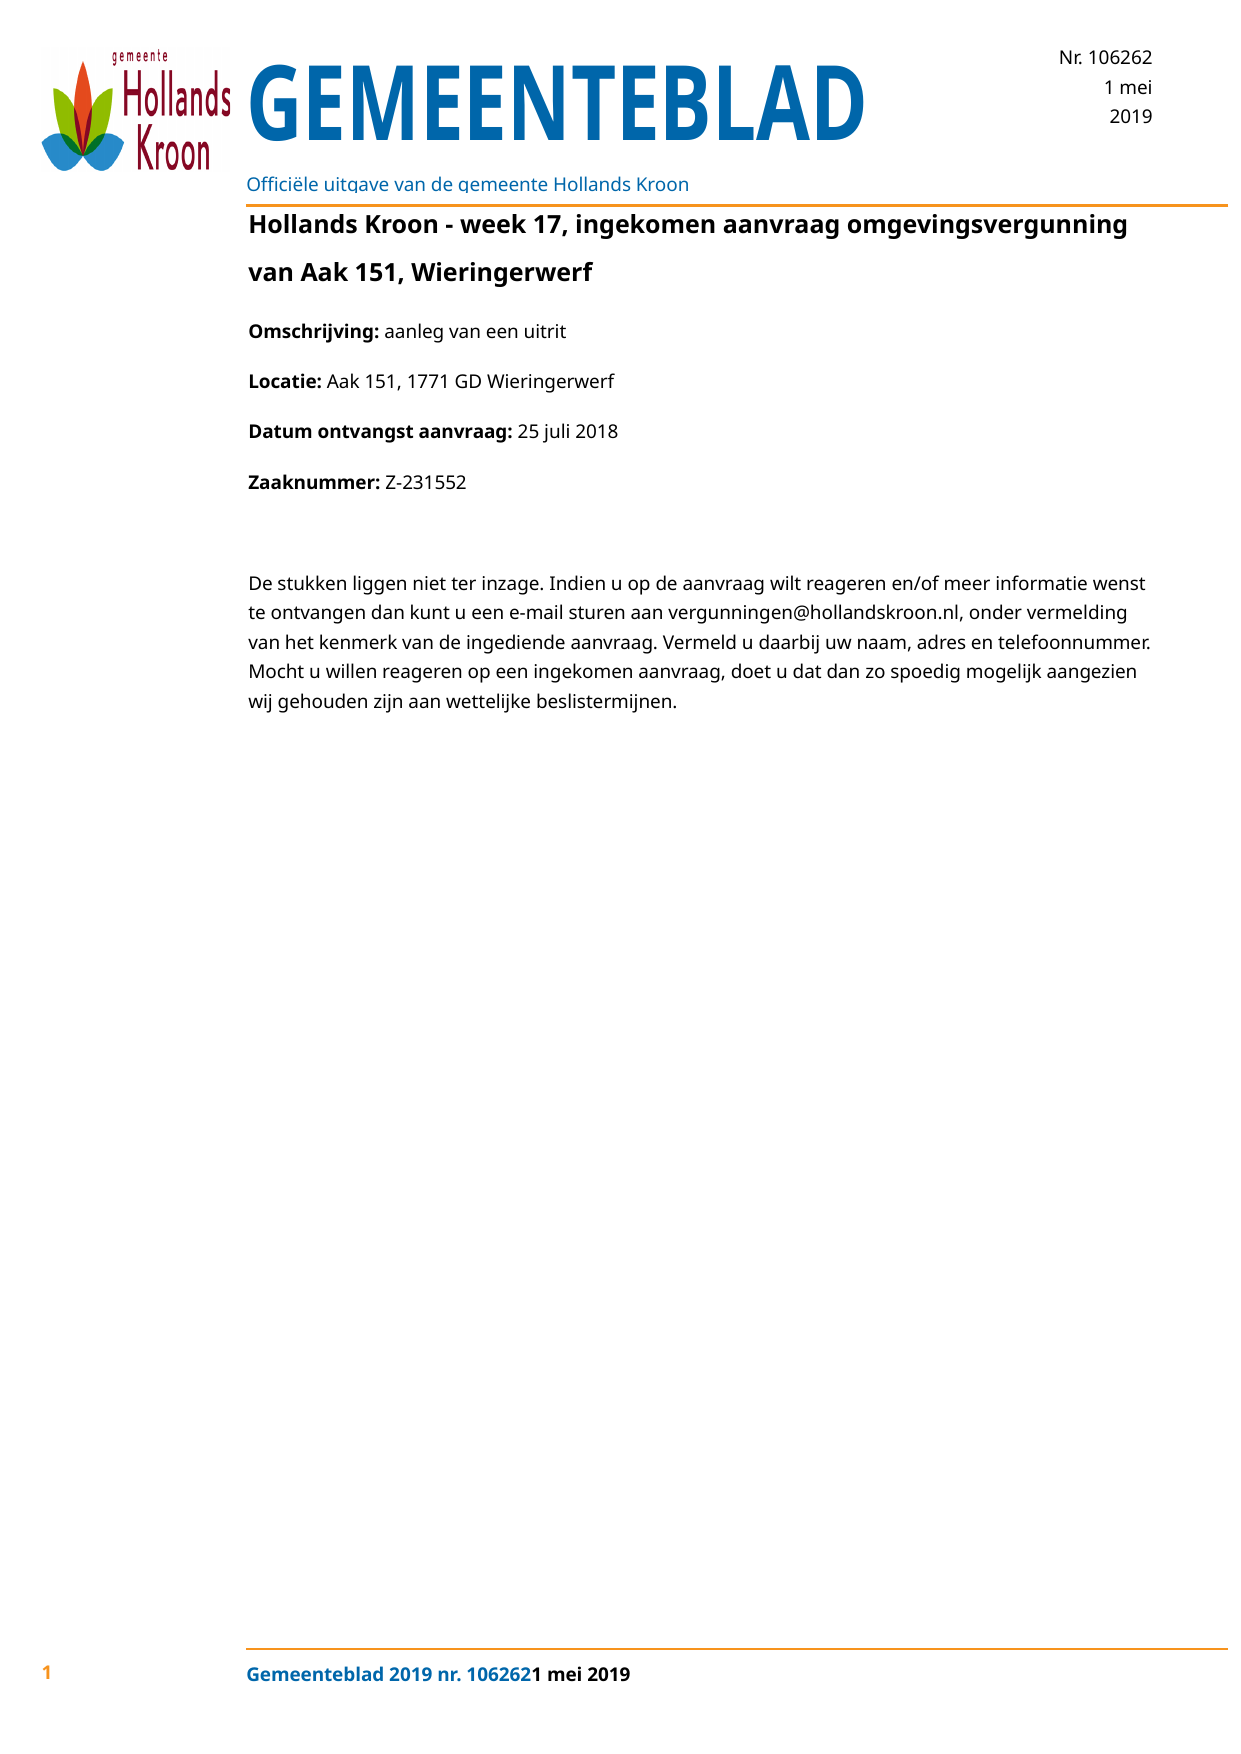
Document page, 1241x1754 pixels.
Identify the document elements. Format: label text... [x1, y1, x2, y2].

text Datum ontvangst aanvraag: 25 juli 2018 [248, 419, 1152, 444]
text Omschrijving: aanleg van een uitrit [248, 318, 1152, 344]
picture [41, 47, 231, 172]
text De stukken liggen niet ter inzage. Indien u op de aanvraag wilt reageren en/of meer informatie wenst te ontvangen dan kunt u een e-mail sturen aan vergunningen@hollandskroon.nl, onder vermelding van het kenmerk van de ingediende aanvraag. Vermeld u daarbij uw naam, adres en telefoonnummer. Mocht u willen reageren op een ingekomen aanvraag, doet u dat dan zo spoedig mogelijk aangezien wij gehouden zijn aan wettelijke beslistermijnen. [248, 570, 1152, 714]
text Hollands Kroon - week 17, ingekomen aanvraag omgevingsvergunning van Aak 151, Wieringerwerf [248, 207, 1152, 288]
text Locatie: Aak 151, 1771 GD Wieringerwerf [248, 368, 1152, 394]
text Zaaknummer: Z-231552 [248, 469, 1152, 495]
